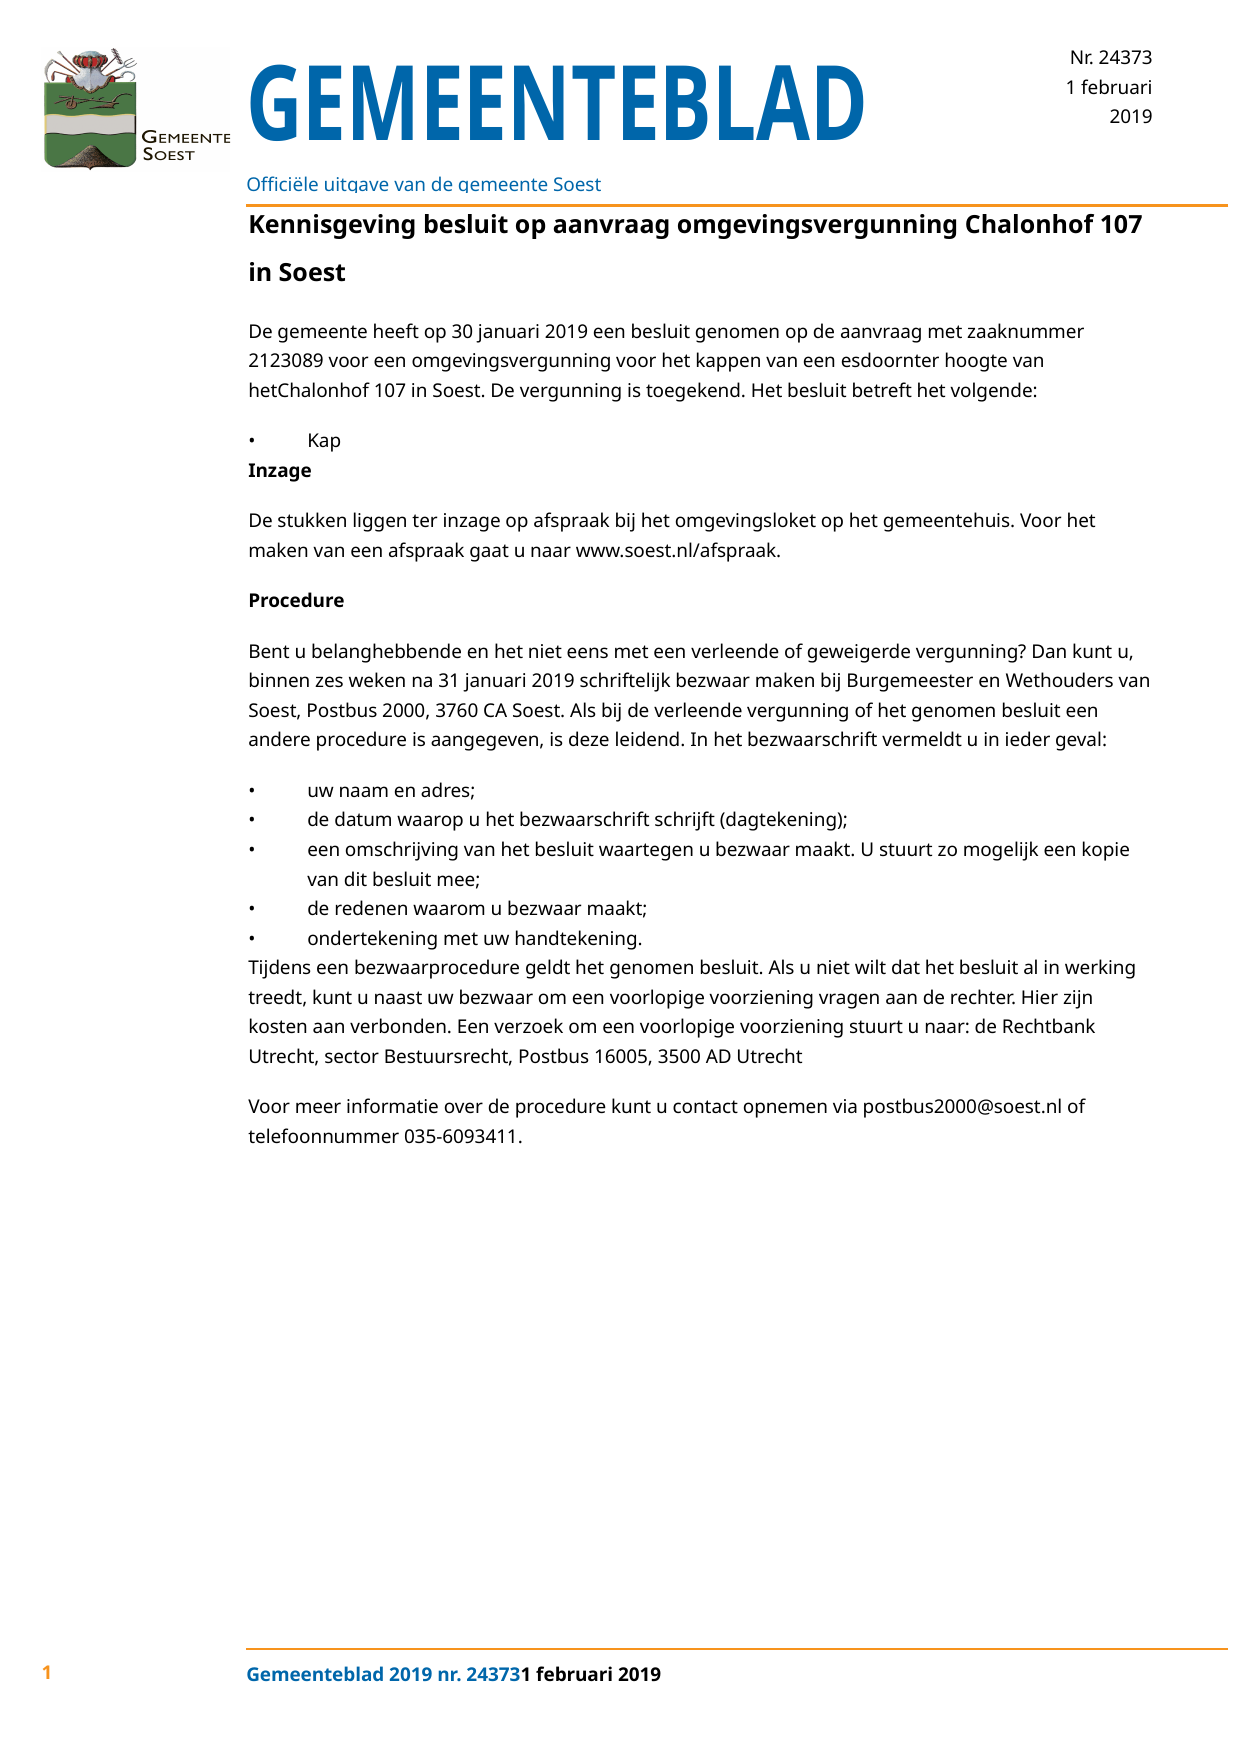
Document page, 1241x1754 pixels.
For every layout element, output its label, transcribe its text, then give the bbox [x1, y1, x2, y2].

text Kennisgeving besluit op aanvraag omgevingsvergunning Chalonhof 107 in Soest [248, 207, 1152, 288]
text Tijdens een bezwaarprocedure geldt het genomen besluit. Als u niet wilt dat het besluit al in werking treedt, kunt u naast uw bezwaar om een voorlopige voorziening vragen aan de rechter. Hier zijn kosten aan verbonden. Een verzoek om een voorlopige voorziening stuurt u naar: de Rechtbank Utrecht, sector Bestuursrecht, Postbus 16005, 3500 AD Utrecht [248, 954, 1152, 1069]
text Inzage [248, 457, 1152, 483]
text De stukken liggen ter inzage op afspraak bij het omgevingsloket op het gemeentehuis. Voor het maken van een afspraak gaat u naar www.soest.nl/afspraak. [248, 507, 1152, 563]
list ondertekening met uw handtekening. [248, 925, 1152, 951]
text Bent u belanghebbende en het niet eens met een verleende of geweigerde vergunning? Dan kunt u, binnen zes weken na 31 januari 2019 schriftelijk bezwaar maken bij Burgemeester en Wethouders van Soest, Postbus 2000, 3760 CA Soest. Als bij de verleende vergunning of het genomen besluit een andere procedure is aangegeven, is deze leidend. In het bezwaarschrift vermeldt u in ieder geval: [248, 638, 1152, 752]
list een omschrijving van het besluit waartegen u bezwaar maakt. U stuurt zo mogelijk een kopie van dit besluit mee; [248, 836, 1152, 892]
text Procedure [248, 587, 1152, 613]
picture [41, 47, 231, 172]
list de redenen waarom u bezwaar maakt; [248, 895, 1152, 921]
list uw naam en adres; [248, 777, 1152, 803]
list de datum waarop u het bezwaarschrift schrijft (dagtekening); [248, 807, 1152, 832]
list Kap [248, 427, 1152, 453]
text De gemeente heeft op 30 januari 2019 een besluit genomen op de aanvraag met zaaknummer 2123089 voor een omgevingsvergunning voor het kappen van een esdoornter hoogte van hetChalonhof 107 in Soest. De vergunning is toegekend. Het besluit betreft het volgende: [248, 318, 1152, 403]
text Voor meer informatie over de procedure kunt u contact opnemen via postbus2000@soest.nl of telefoonnummer 035-6093411. [248, 1094, 1152, 1149]
